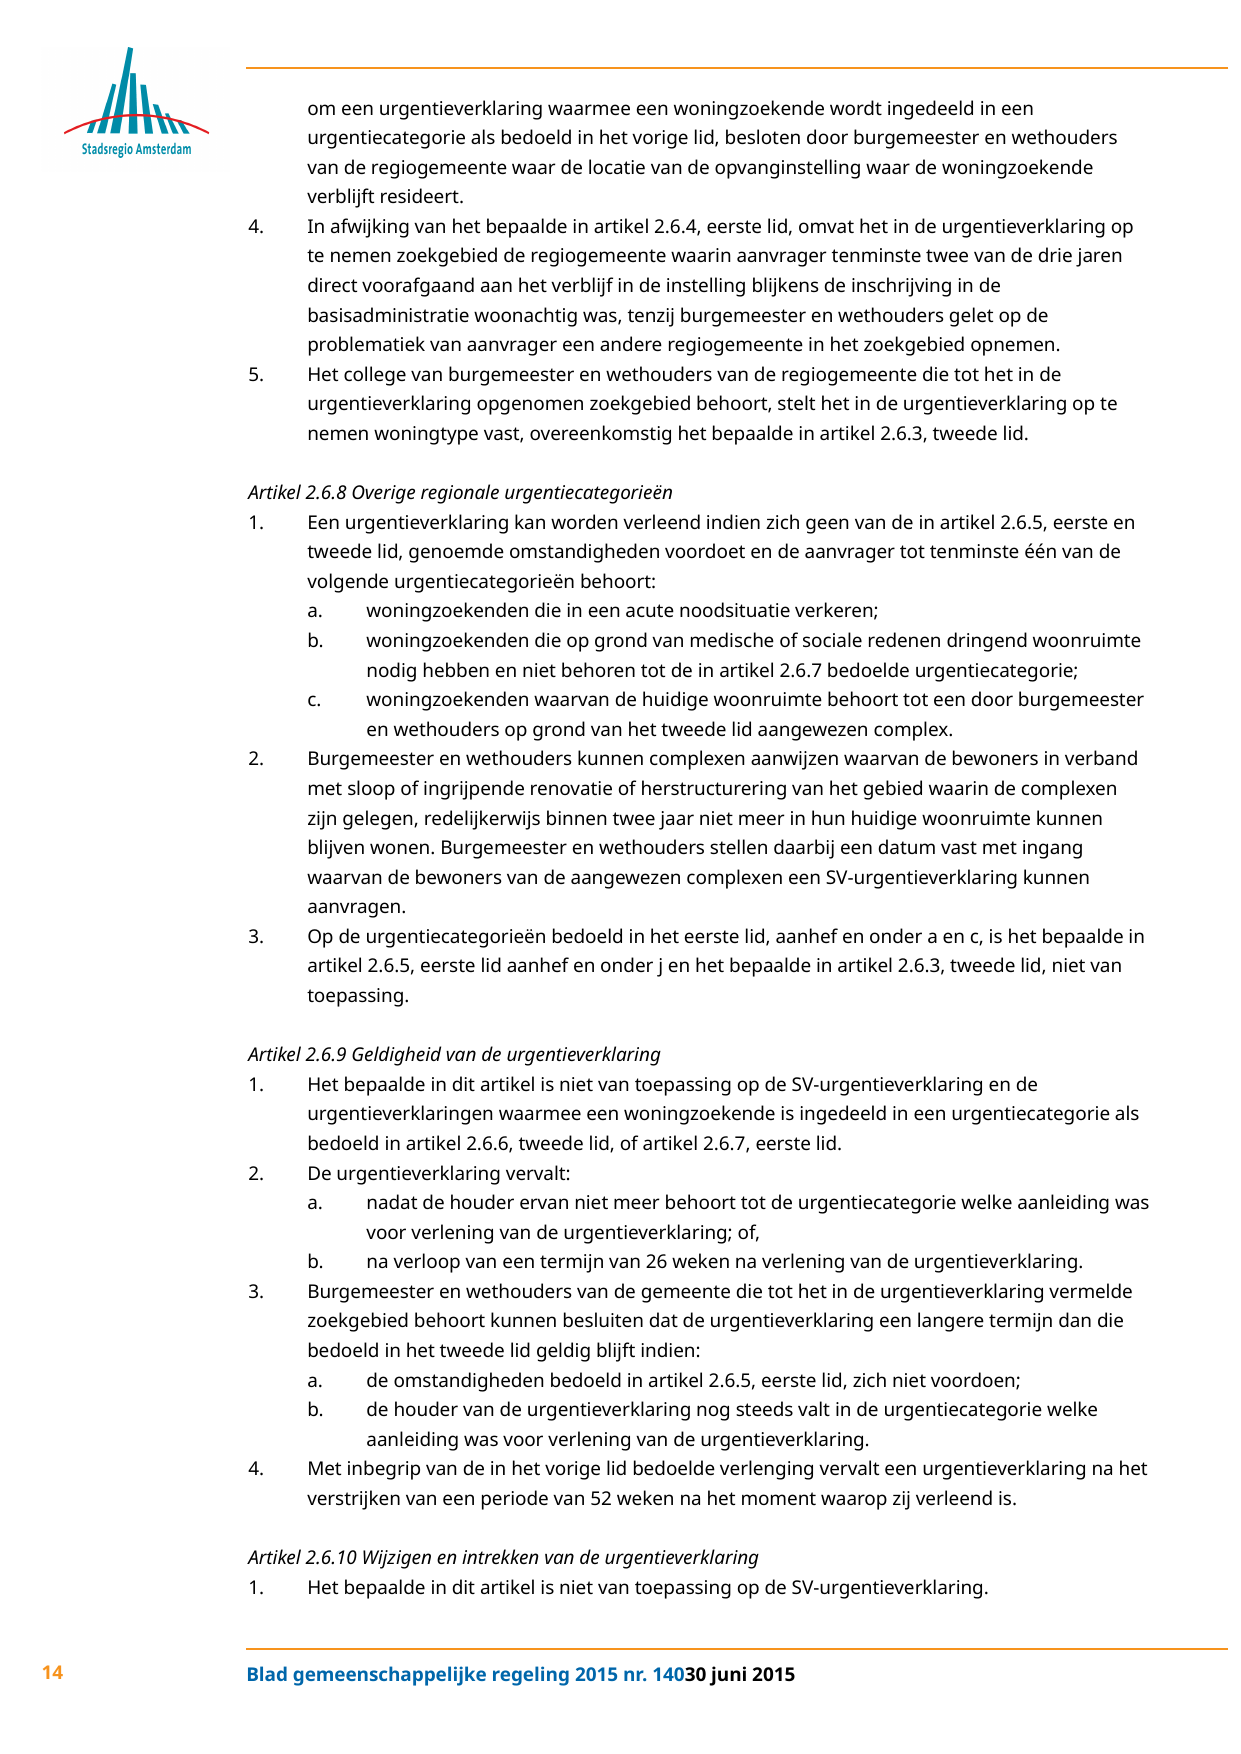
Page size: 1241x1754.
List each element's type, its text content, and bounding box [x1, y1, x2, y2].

text Artikel 2.6.10 Wijzigen en intrekken van de urgentieverklaring [248, 1544, 1152, 1570]
list woningzoekenden die in een acute noodsituatie verkeren; [307, 598, 1152, 623]
list Burgemeester en wethouders van de gemeente die tot het in de urgentieverklaring vermelde zoekgebied behoort kunnen besluiten dat de urgentieverklaring een langere termijn dan die bedoeld in het tweede lid geldig blijft indien: [248, 1278, 1152, 1363]
list de omstandigheden bedoeld in artikel 2.6.5, eerste lid, zich niet voordoen; [307, 1367, 1152, 1393]
list woningzoekenden die op grond van medische of sociale redenen dringend woonruimte nodig hebben en niet behoren tot de in artikel 2.6.7 bedoelde urgentiecategorie; [307, 627, 1152, 683]
list Met inbegrip van de in het vorige lid bedoelde verlenging vervalt een urgentieverklaring na het verstrijken van een periode van 52 weken na het moment waarop zij verleend is. [248, 1456, 1152, 1511]
list Het college van burgemeester en wethouders van de regiogemeente die tot het in de urgentieverklaring opgenomen zoekgebied behoort, stelt het in de urgentieverklaring op te nemen woningtype vast, overeenkomstig het bepaalde in artikel 2.6.3, tweede lid. [248, 361, 1152, 446]
list woningzoekenden waarvan de huidige woonruimte behoort tot een door burgemeester en wethouders op grond van het tweede lid aangewezen complex. [307, 686, 1152, 742]
list nadat de houder ervan niet meer behoort tot de urgentiecategorie welke aanleiding was voor verlening van de urgentieverklaring; of, [307, 1189, 1152, 1245]
list Het bepaalde in dit artikel is niet van toepassing op de SV-urgentieverklaring en de urgentieverklaringen waarmee een woningzoekende is ingedeeld in een urgentiecategorie als bedoeld in artikel 2.6.6, tweede lid, of artikel 2.6.7, eerste lid. [248, 1071, 1152, 1156]
list om een urgentieverklaring waarmee een woningzoekende wordt ingedeeld in een urgentiecategorie als bedoeld in het vorige lid, besloten door burgemeester en wethouders van de regiogemeente waar de locatie van de opvanginstelling waar de woningzoekende verblijft resideert. [248, 95, 1152, 209]
list na verloop van een termijn van 26 weken na verlening van de urgentieverklaring. [307, 1248, 1152, 1274]
list Op de urgentiecategorieën bedoeld in het eerste lid, aanhef en onder a en c, is het bepaalde in artikel 2.6.5, eerste lid aanhef en onder j en het bepaalde in artikel 2.6.3, tweede lid, niet van toepassing. [248, 923, 1152, 1008]
text Artikel 2.6.8 Overige regionale urgentiecategorieën [248, 479, 1152, 505]
list De urgentieverklaring vervalt: [248, 1160, 1152, 1186]
text Artikel 2.6.9 Geldigheid van de urgentieverklaring [248, 1041, 1152, 1067]
picture [41, 47, 231, 172]
list Burgemeester en wethouders kunnen complexen aanwijzen waarvan de bewoners in verband met sloop of ingrijpende renovatie of herstructurering van het gebied waarin de complexen zijn gelegen, redelijkerwijs binnen twee jaar niet meer in hun huidige woonruimte kunnen blijven wonen. Burgemeester en wethouders stellen daarbij een datum vast met ingang waarvan de bewoners van de aangewezen complexen een SV-urgentieverklaring kunnen aanvragen. [248, 746, 1152, 919]
list Het bepaalde in dit artikel is niet van toepassing op de SV-urgentieverklaring. [248, 1574, 1152, 1600]
list In afwijking van het bepaalde in artikel 2.6.4, eerste lid, omvat het in de urgentieverklaring op te nemen zoekgebied de regiogemeente waarin aanvrager tenminste twee van de drie jaren direct voorafgaand aan het verblijf in de instelling blijkens de inschrijving in de basisadministratie woonachtig was, tenzij burgemeester en wethouders gelet op de problematiek van aanvrager een andere regiogemeente in het zoekgebied opnemen. [248, 213, 1152, 357]
list de houder van de urgentieverklaring nog steeds valt in de urgentiecategorie welke aanleiding was voor verlening van de urgentieverklaring. [307, 1396, 1152, 1452]
list Een urgentieverklaring kan worden verleend indien zich geen van de in artikel 2.6.5, eerste en tweede lid, genoemde omstandigheden voordoet en de aanvrager tot tenminste één van de volgende urgentiecategorieën behoort: [248, 509, 1152, 594]
